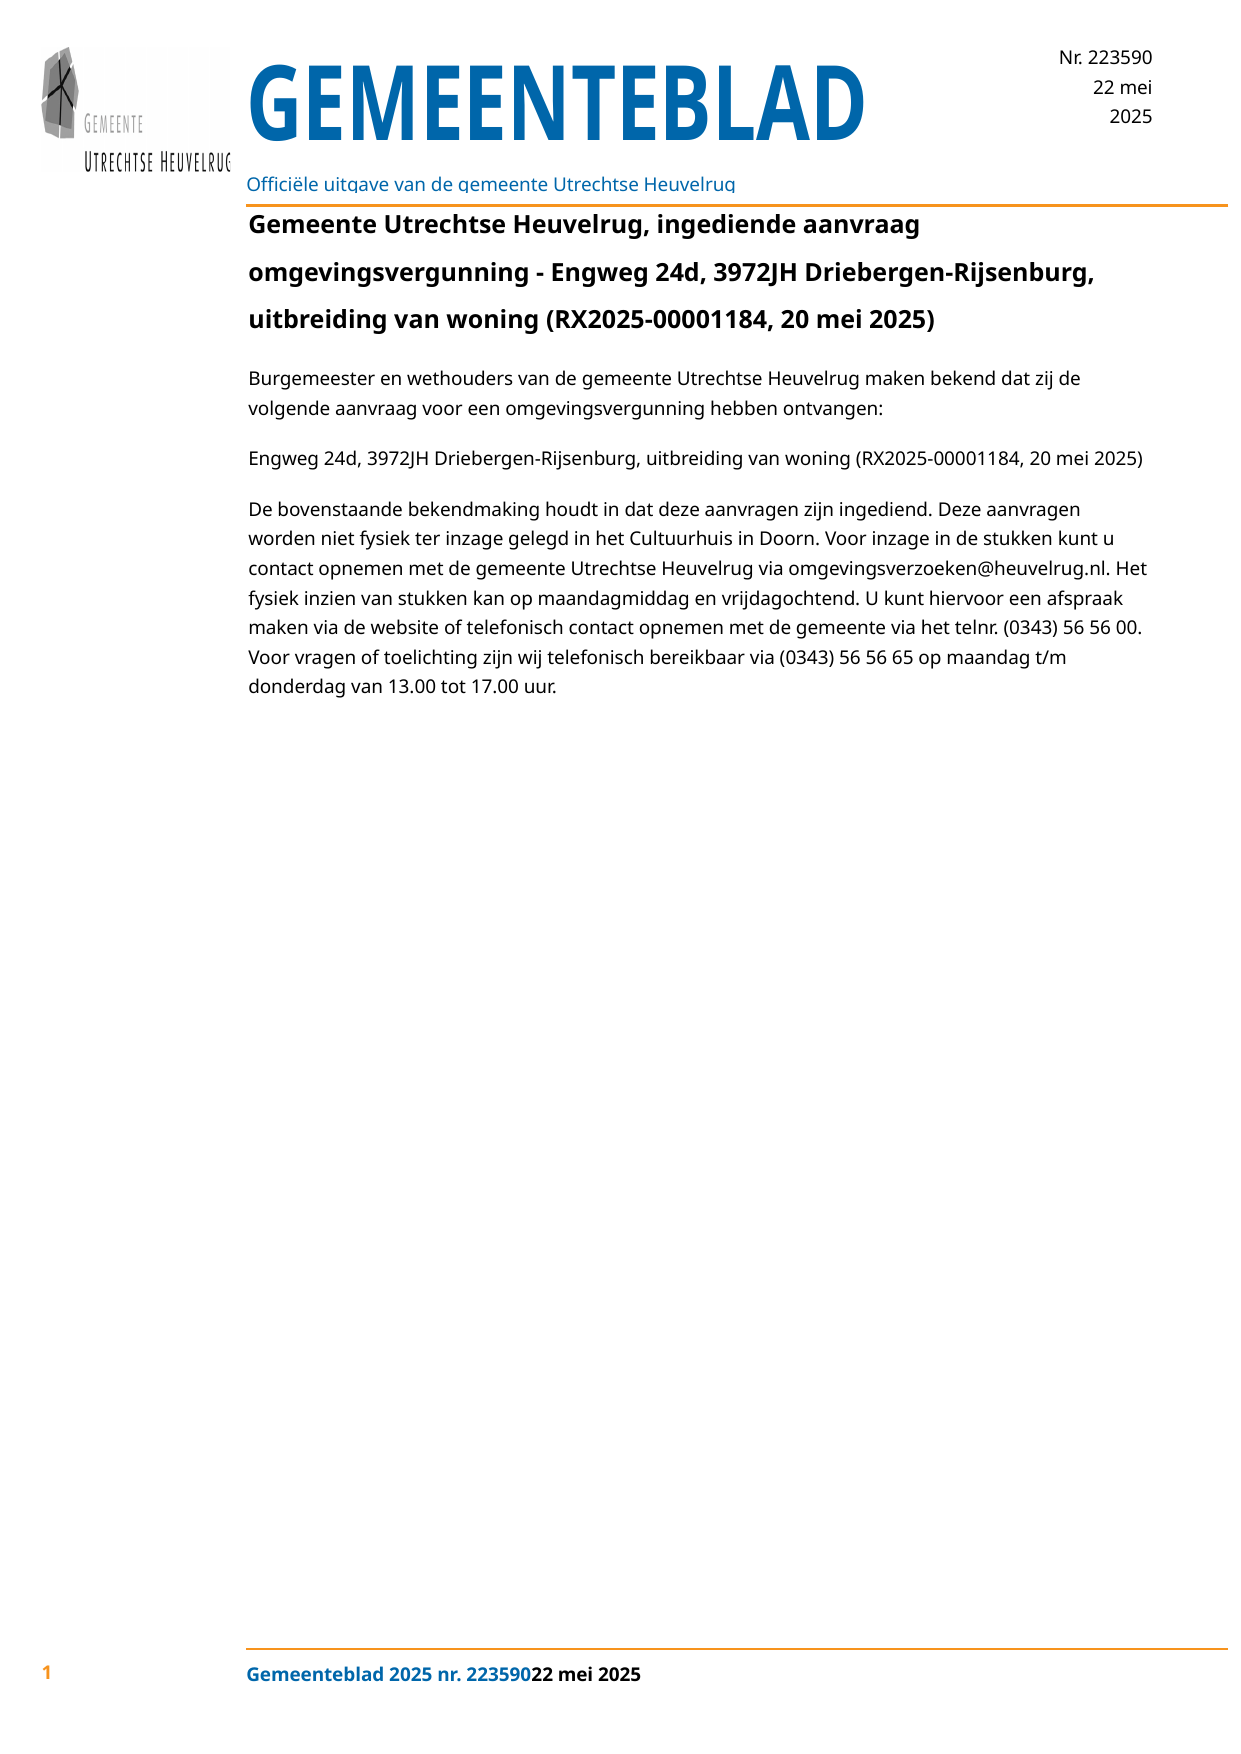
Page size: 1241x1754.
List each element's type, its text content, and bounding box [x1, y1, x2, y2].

text De bovenstaande bekendmaking houdt in dat deze aanvragen zijn ingediend. Deze aanvragen worden niet fysiek ter inzage gelegd in het Cultuurhuis in Doorn. Voor inzage in de stukken kunt u contact opnemen met de gemeente Utrechtse Heuvelrug via omgevingsverzoeken@heuvelrug.nl. Het fysiek inzien van stukken kan op maandagmiddag en vrijdagochtend. U kunt hiervoor een afspraak maken via de website of telefonisch contact opnemen met de gemeente via het telnr. (0343) 56 56 00. Voor vragen of toelichting zijn wij telefonisch bereikbaar via (0343) 56 56 65 op maandag t/m donderdag van 13.00 tot 17.00 uur. [248, 496, 1152, 699]
text Burgemeester en wethouders van de gemeente Utrechtse Heuvelrug maken bekend dat zij de volgende aanvraag voor een omgevingsvergunning hebben ontvangen: [248, 366, 1152, 421]
picture [41, 47, 231, 172]
text Engweg 24d, 3972JH Driebergen-Rijsenburg, uitbreiding van woning (RX2025-00001184, 20 mei 2025) [248, 446, 1152, 471]
text Gemeente Utrechtse Heuvelrug, ingediende aanvraag omgevingsvergunning - Engweg 24d, 3972JH Driebergen-Rijsenburg, uitbreiding van woning (RX2025-00001184, 20 mei 2025) [248, 207, 1152, 336]
